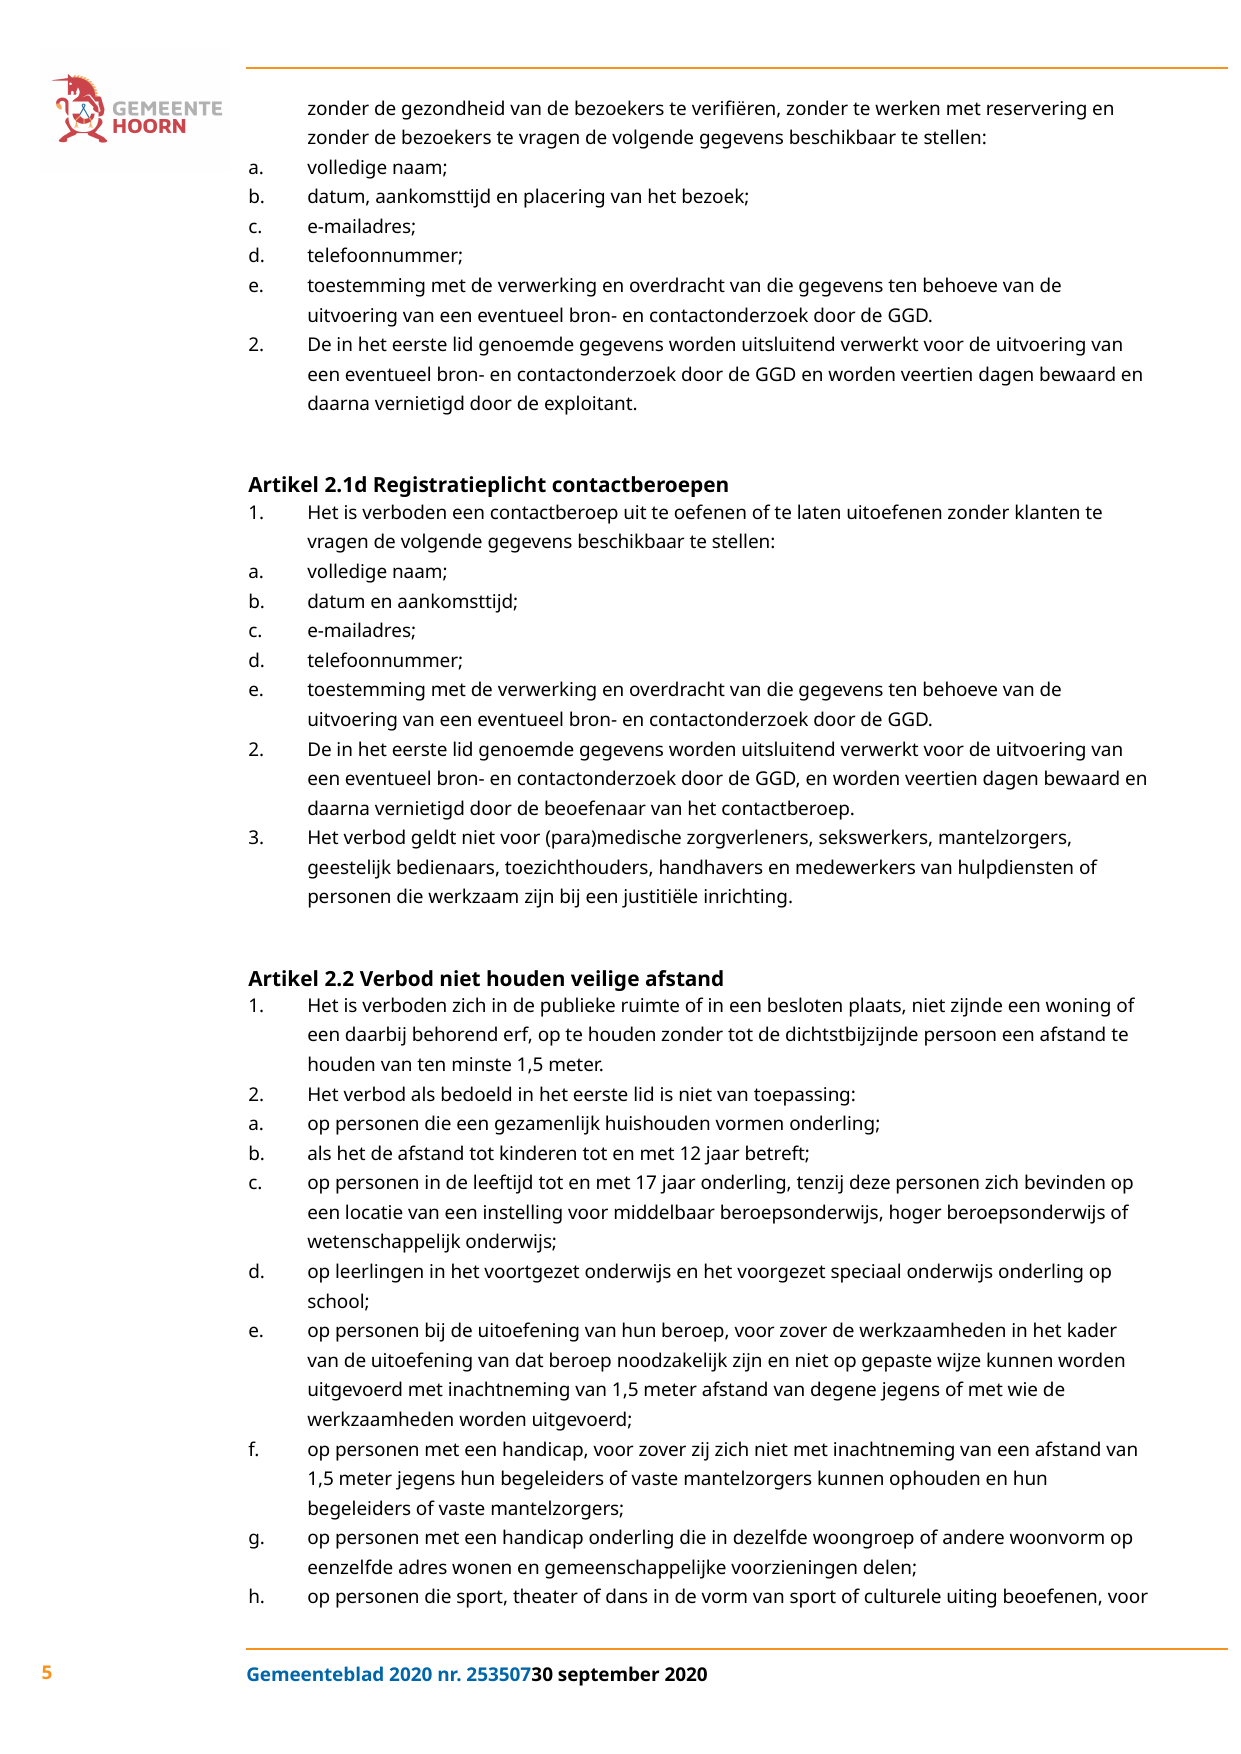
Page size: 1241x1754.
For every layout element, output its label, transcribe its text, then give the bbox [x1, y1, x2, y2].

list op personen met een handicap, voor zover zij zich niet met inachtneming van een afstand van 1,5 meter jegens hun begeleiders of vaste mantelzorgers kunnen ophouden en hun begeleiders of vaste mantelzorgers; [248, 1436, 1152, 1521]
list op personen in de leeftijd tot en met 17 jaar onderling, tenzij deze personen zich bevinden op een locatie van een instelling voor middelbaar beroepsonderwijs, hoger beroepsonderwijs of wetenschappelijk onderwijs; [248, 1169, 1152, 1254]
list Het verbod als bedoeld in het eerste lid is niet van toepassing: [248, 1081, 1152, 1107]
list De in het eerste lid genoemde gegevens worden uitsluitend verwerkt voor de uitvoering van een eventueel bron- en contactonderzoek door de GGD en worden veertien dagen bewaard en daarna vernietigd door de exploitant. [248, 331, 1152, 416]
list volledige naam; [248, 154, 1152, 180]
list op personen bij de uitoefening van hun beroep, voor zover de werkzaamheden in het kader van de uitoefening van dat beroep noodzakelijk zijn en niet op gepaste wijze kunnen worden uitgevoerd met inachtneming van 1,5 meter afstand van degene jegens of met wie de werkzaamheden worden uitgevoerd; [248, 1317, 1152, 1432]
list op personen met een handicap onderling die in dezelfde woongroep of andere woonvorm op eenzelfde adres wonen en gemeenschappelijke voorzieningen delen; [248, 1524, 1152, 1580]
list Het is verboden een contactberoep uit te oefenen of te laten uitoefenen zonder klanten te vragen de volgende gegevens beschikbaar te stellen: [248, 499, 1152, 554]
list toestemming met de verwerking en overdracht van die gegevens ten behoeve van de uitvoering van een eventueel bron- en contactonderzoek door de GGD. [248, 677, 1152, 732]
list volledige naam; [248, 558, 1152, 584]
text Artikel 2.1d Registratieplicht contactberoepen [248, 471, 1152, 499]
list op personen die sport, theater of dans in de vorm van sport of culturele uiting beoefenen, voor [248, 1584, 1152, 1609]
list e-mailadres; [248, 617, 1152, 643]
list Het verbod geldt niet voor (para)medische zorgverleners, sekswerkers, mantelzorgers, geestelijk bedienaars, toezichthouders, handhavers en medewerkers van hulpdiensten of personen die werkzaam zijn bij een justitiële inrichting. [248, 824, 1152, 909]
picture [41, 47, 231, 172]
list datum en aankomsttijd; [248, 588, 1152, 613]
list De in het eerste lid genoemde gegevens worden uitsluitend verwerkt voor de uitvoering van een eventueel bron- en contactonderzoek door de GGD, en worden veertien dagen bewaard en daarna vernietigd door de beoefenaar van het contactberoep. [248, 736, 1152, 821]
list toestemming met de verwerking en overdracht van die gegevens ten behoeve van de uitvoering van een eventueel bron- en contactonderzoek door de GGD. [248, 272, 1152, 328]
list telefoonnummer; [248, 243, 1152, 268]
list datum, aankomsttijd en placering van het bezoek; [248, 183, 1152, 209]
list zonder de gezondheid van de bezoekers te verifiëren, zonder te werken met reservering en zonder de bezoekers te vragen de volgende gegevens beschikbaar te stellen: [248, 95, 1152, 150]
list telefoonnummer; [248, 647, 1152, 673]
list Het is verboden zich in de publieke ruimte of in een besloten plaats, niet zijnde een woning of een daarbij behorend erf, op te houden zonder tot de dichtstbijzijnde persoon een afstand te houden van ten minste 1,5 meter. [248, 992, 1152, 1077]
list e-mailadres; [248, 213, 1152, 239]
list op leerlingen in het voortgezet onderwijs en het voorgezet speciaal onderwijs onderling op school; [248, 1258, 1152, 1314]
list als het de afstand tot kinderen tot en met 12 jaar betreft; [248, 1140, 1152, 1166]
list op personen die een gezamenlijk huishouden vormen onderling; [248, 1110, 1152, 1136]
text Artikel 2.2 Verbod niet houden veilige afstand [248, 964, 1152, 992]
